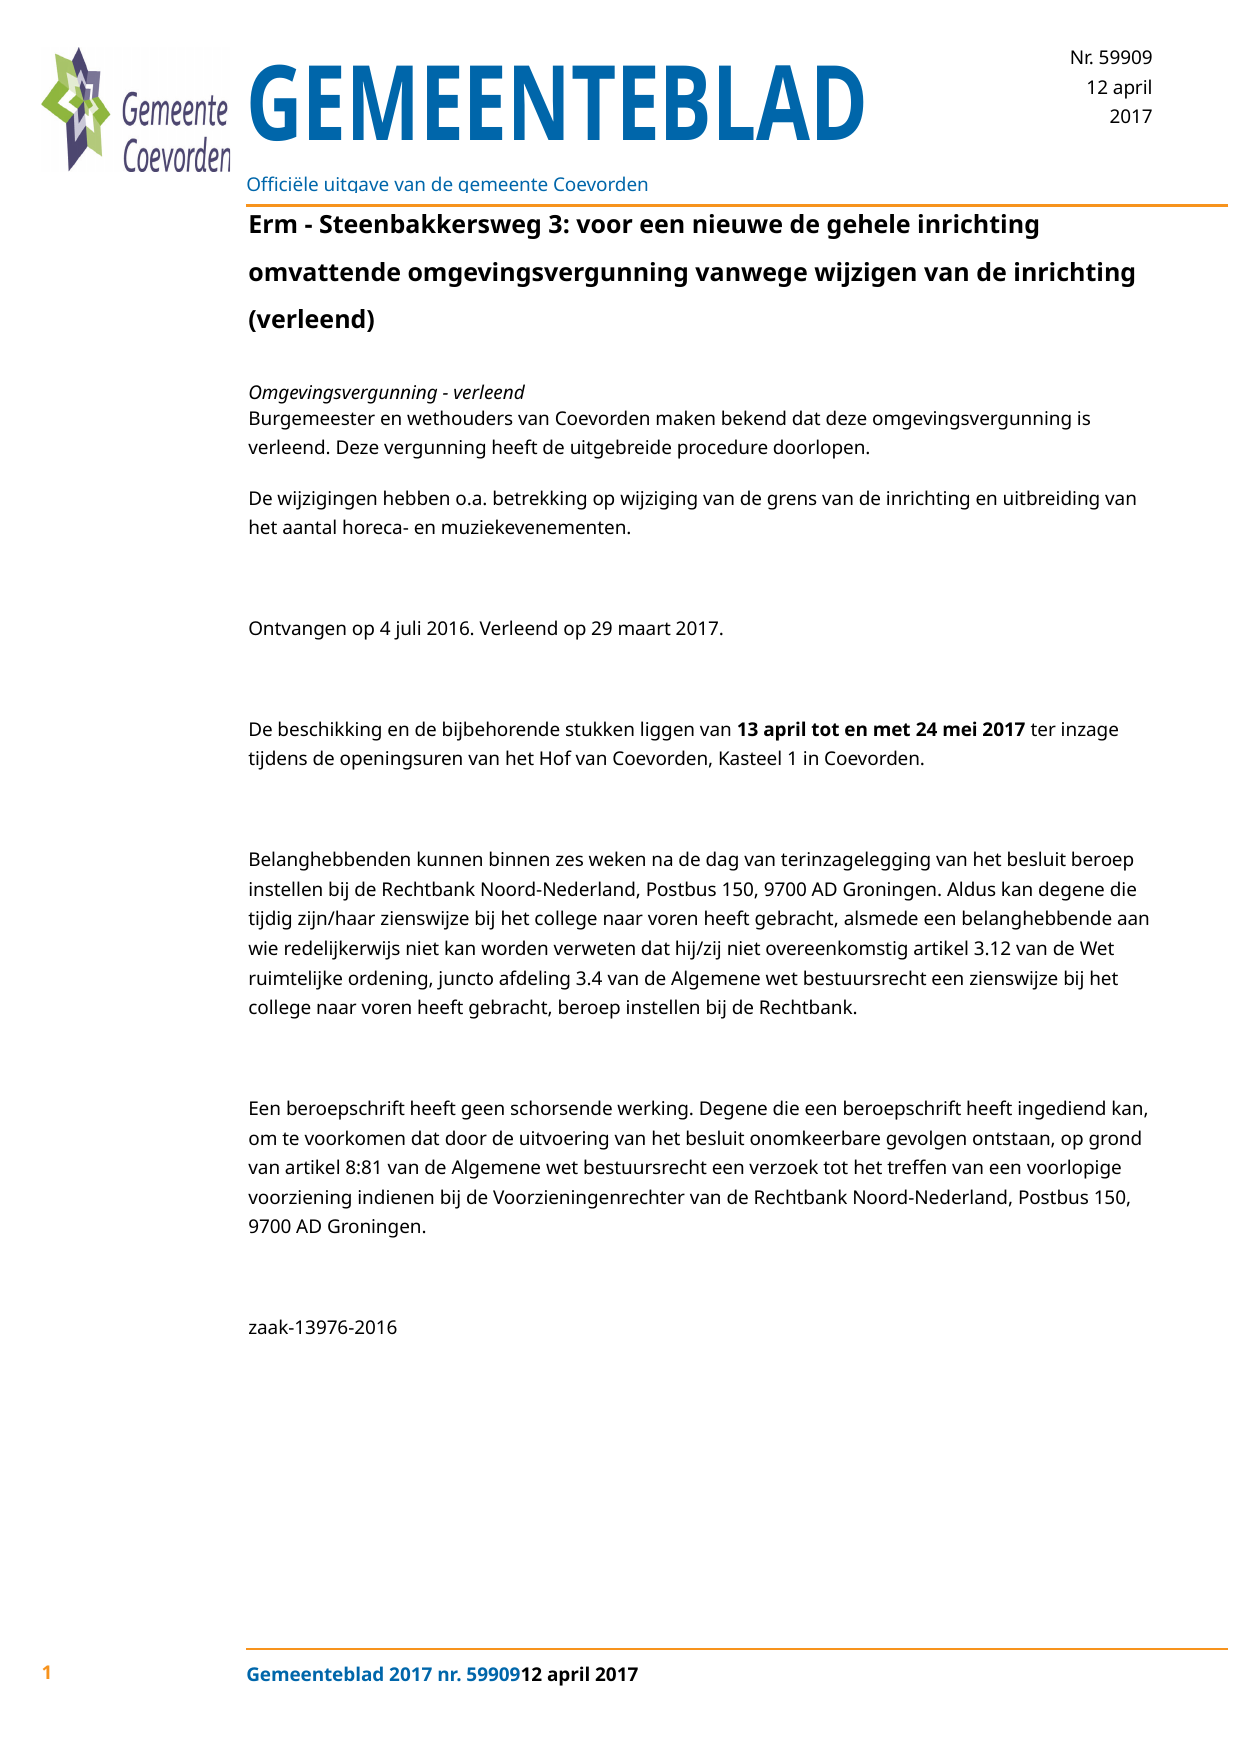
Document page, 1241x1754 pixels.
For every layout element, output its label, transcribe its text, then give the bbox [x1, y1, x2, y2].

text Belanghebbenden kunnen binnen zes weken na de dag van terinzagelegging van het besluit beroep instellen bij de Rechtbank Noord-Nederland, Postbus 150, 9700 AD Groningen. Aldus kan degene die tijdig zijn/haar zienswijze bij het college naar voren heeft gebracht, alsmede een belanghebbende aan wie redelijkerwijs niet kan worden verweten dat hij/zij niet overeenkomstig artikel 3.12 van de Wet ruimtelijke ordening, juncto afdeling 3.4 van de Algemene wet bestuursrecht een zienswijze bij het college naar voren heeft gebracht, beroep instellen bij de Rechtbank. [248, 846, 1152, 1020]
text De wijzigingen hebben o.a. betrekking op wijziging van de grens van de inrichting en uitbreiding van het aantal horeca- en muziekevenementen. [248, 485, 1152, 540]
text Omgevingsvergunning - verleend [248, 379, 1152, 405]
text zaak-13976-2016 [248, 1314, 1152, 1340]
text Ontvangen op 4 juli 2016. Verleend op 29 maart 2017. [248, 615, 1152, 641]
text De beschikking en de bijbehorende stukken liggen van 13 april tot en met 24 mei 2017 ter inzage tijdens de openingsuren van het Hof van Coevorden, Kasteel 1 in Coevorden. [248, 716, 1152, 771]
text Erm - Steenbakkersweg 3: voor een nieuwe de gehele inrichting omvattende omgevingsvergunning vanwege wijzigen van de inrichting (verleend) [248, 207, 1152, 336]
text Burgemeester en wethouders van Coevorden maken bekend dat deze omgevingsvergunning is verleend. Deze vergunning heeft de uitgebreide procedure doorlopen. [248, 405, 1152, 460]
text Een beroepschrift heeft geen schorsende werking. Degene die een beroepschrift heeft ingediend kan, om te voorkomen dat door de uitvoering van het besluit onomkeerbare gevolgen ontstaan, op grond van artikel 8:81 van de Algemene wet bestuursrecht een verzoek tot het treffen van een voorlopige voorziening indienen bij de Voorzieningenrechter van de Rechtbank Noord-Nederland, Postbus 150, 9700 AD Groningen. [248, 1095, 1152, 1239]
picture [41, 47, 231, 172]
